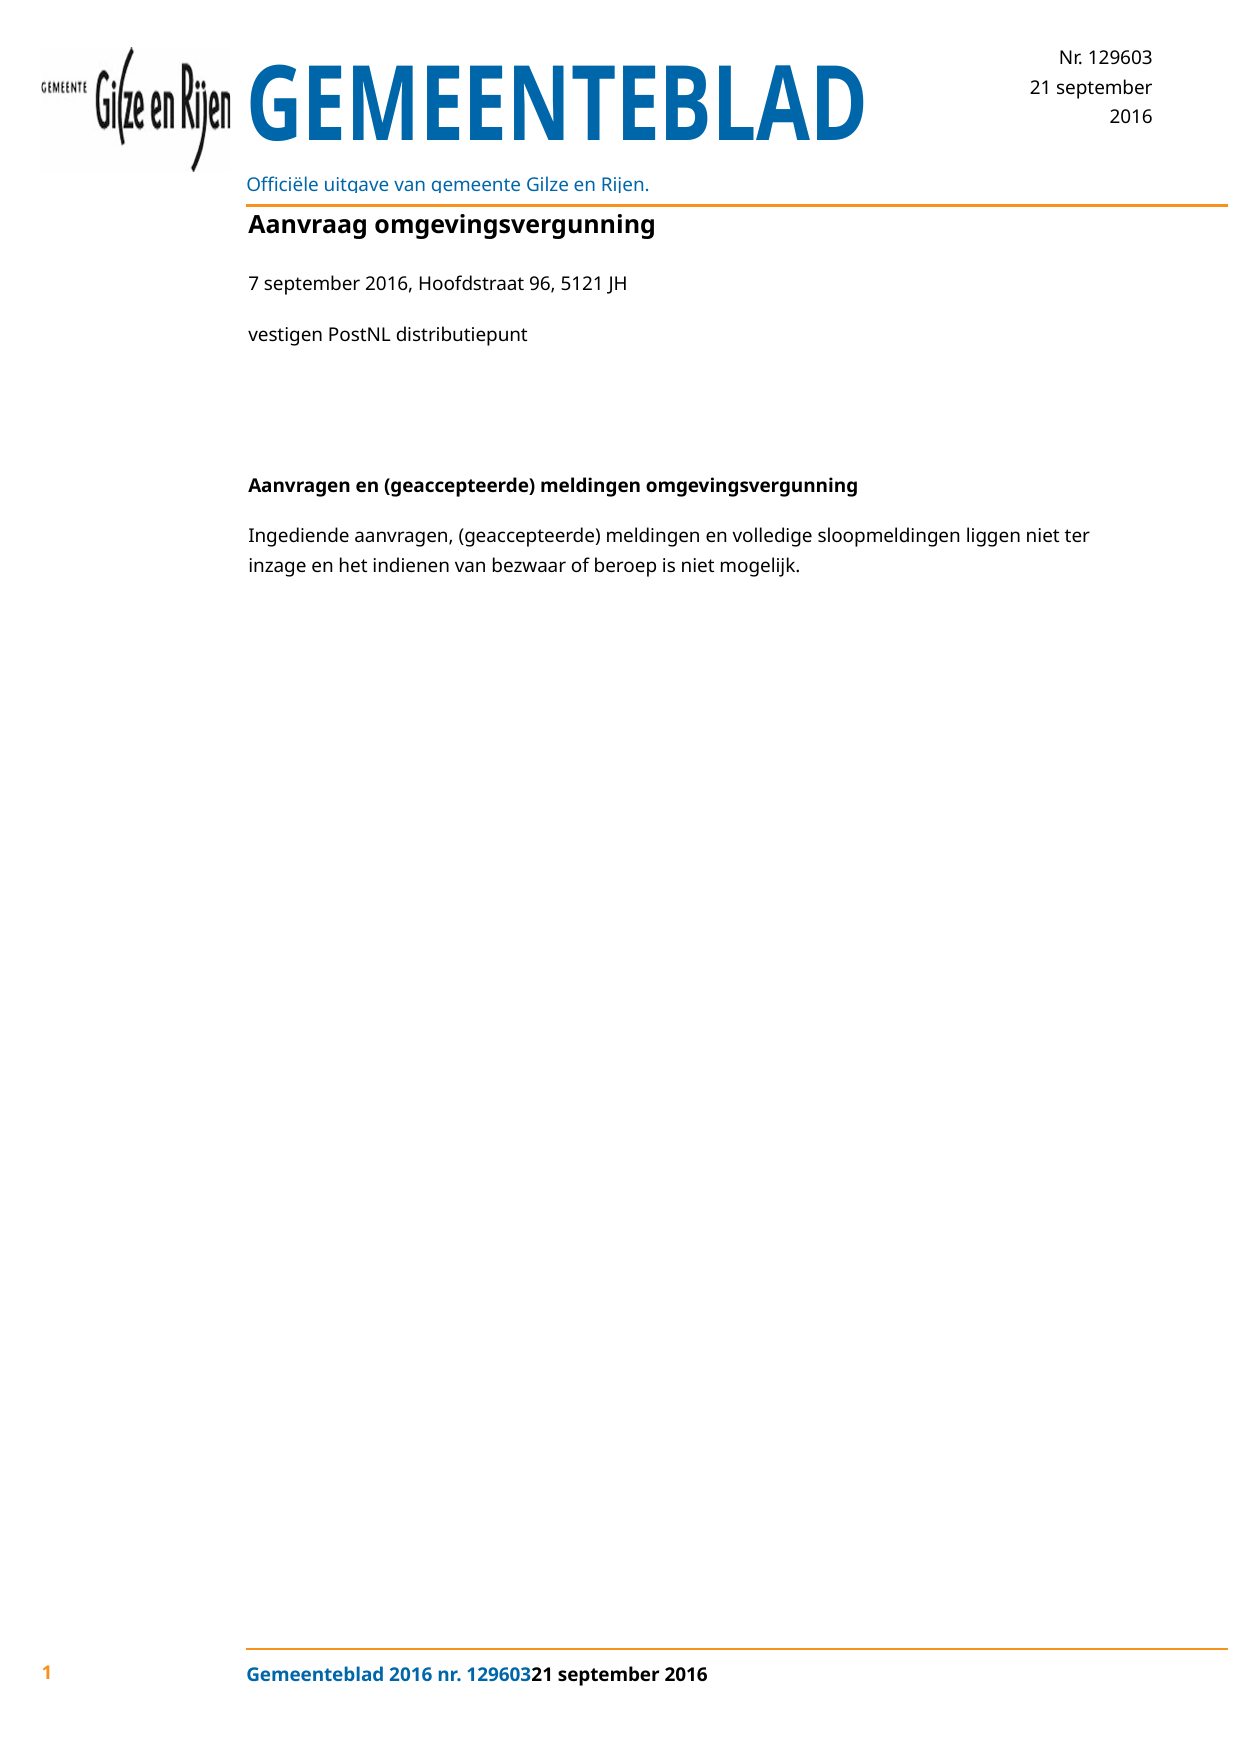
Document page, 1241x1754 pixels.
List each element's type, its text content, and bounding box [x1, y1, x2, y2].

text Aanvragen en (geaccepteerde) meldingen omgevingsvergunning [248, 472, 1152, 498]
text Ingediende aanvragen, (geaccepteerde) meldingen en volledige sloopmeldingen liggen niet ter inzage en het indienen van bezwaar of beroep is niet mogelijk. [248, 522, 1152, 578]
text 7 september 2016, Hoofdstraat 96, 5121 JH [248, 270, 1152, 296]
text vestigen PostNL distributiepunt [248, 321, 1152, 346]
text Aanvraag omgevingsvergunning [248, 207, 1152, 241]
picture [41, 47, 231, 172]
